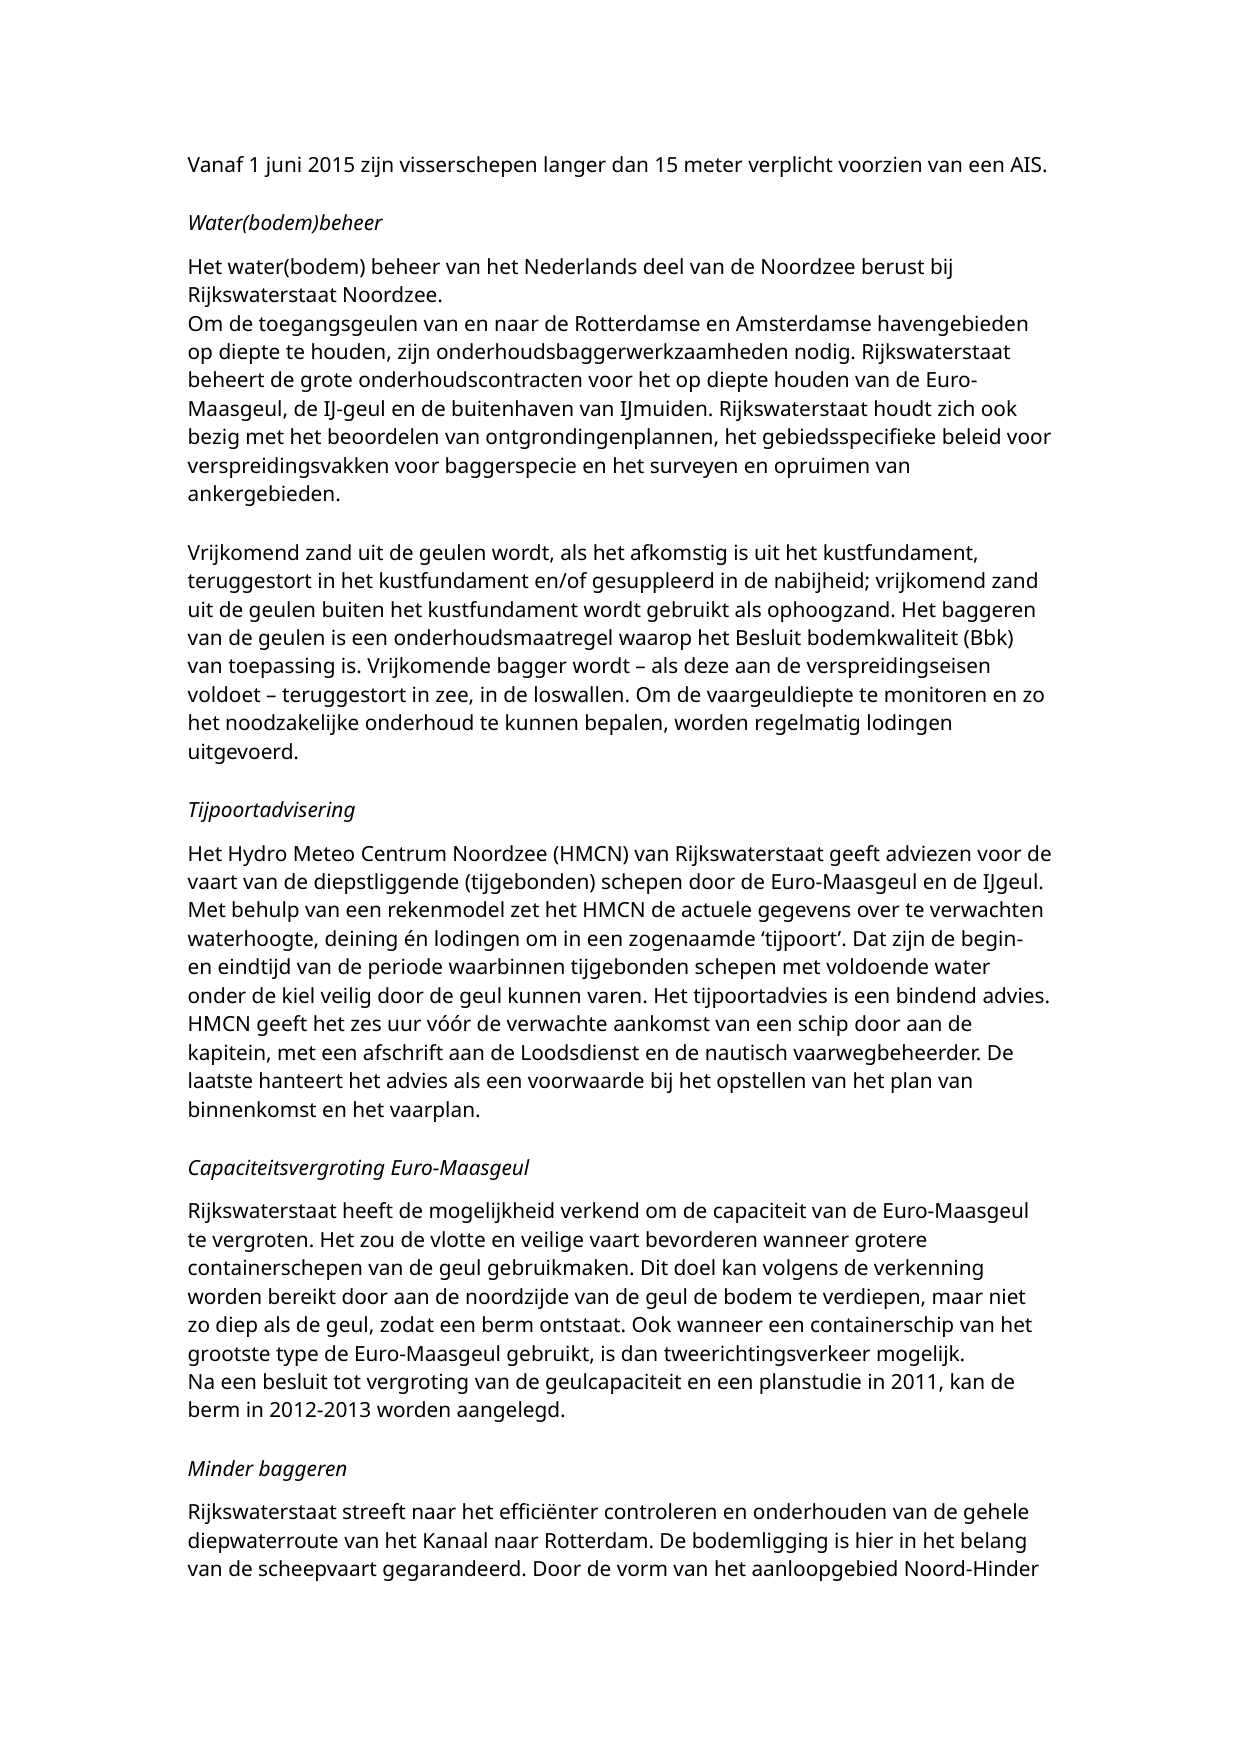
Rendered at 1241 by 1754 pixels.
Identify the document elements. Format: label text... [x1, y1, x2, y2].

text Rijkswaterstaat heeft de mogelijkheid verkend om de capaciteit van de Euro-Maasgeul te vergroten. Het zou de vlotte en veilige vaart bevorderen wanneer grotere containerschepen van de geul gebruikmaken. Dit doel kan volgens de verkenning worden bereikt door aan de noordzijde van de geul de bodem te verdiepen, maar niet zo diep als de geul, zodat een berm ontstaat. Ook wanneer een containerschip van het grootste type de Euro-Maasgeul gebruikt, is dan tweerichtingsverkeer mogelijk. [187, 1197, 1053, 1367]
text Het water(bodem) beheer van het Nederlands deel van de Noordzee berust bij Rijkswaterstaat Noordzee. [187, 252, 1053, 309]
text Vanaf 1 juni 2015 zijn visserschepen langer dan 15 meter verplicht voorzien van een AIS. [187, 150, 1053, 178]
text Vrijkomend zand uit de geulen wordt, als het afkomstig is uit het kustfundament, teruggestort in het kustfundament en/of gesuppleerd in de nabijheid; vrijkomend zand uit de geulen buiten het kustfundament wordt gebruikt als ophoogzand. Het baggeren van de geulen is een onderhoudsmaatregel waarop het Besluit bodemkwaliteit (Bbk) van toepassing is. Vrijkomende bagger wordt – als deze aan de verspreidingseisen voldoet – teruggestort in zee, in de loswallen. Om de vaargeuldiepte te monitoren en zo het noodzakelijke onderhoud te kunnen bepalen, worden regelmatig lodingen uitgevoerd. [187, 538, 1053, 765]
text Tijpoortadvisering [187, 795, 1053, 824]
text Na een besluit tot vergroting van de geulcapaciteit en een planstudie in 2011, kan de berm in 2012-2013 worden aangelegd. [187, 1367, 1053, 1424]
text Het Hydro Meteo Centrum Noordzee (HMCN) van Rijkswaterstaat geeft adviezen voor de vaart van de diepstliggende (tijgebonden) schepen door de Euro-Maasgeul en de IJgeul. Met behulp van een rekenmodel zet het HMCN de actuele gegevens over te verwachten waterhoogte, deining én lodingen om in een zogenaamde ‘tijpoort’. Dat zijn de begin- en eindtijd van de periode waarbinnen tijgebonden schepen met voldoende water onder de kiel veilig door de geul kunnen varen. Het tijpoortadvies is een bindend advies. HMCN geeft het zes uur vóór de verwachte aankomst van een schip door aan de kapitein, met een afschrift aan de Loodsdienst en de nautisch vaarwegbeheerder. De laatste hanteert het advies als een voorwaarde bij het opstellen van het plan van binnenkomst en het vaarplan. [187, 839, 1053, 1123]
text Om de toegangsgeulen van en naar de Rotterdamse en Amsterdamse havengebieden op diepte te houden, zijn onderhoudsbaggerwerkzaamheden nodig. Rijkswaterstaat beheert de grote onderhoudscontracten voor het op diepte houden van de Euro-Maasgeul, de IJ-geul en de buitenhaven van IJmuiden. Rijkswaterstaat houdt zich ook bezig met het beoordelen van ontgrondingenplannen, het gebiedsspecifieke beleid voor verspreidingsvakken voor baggerspecie en het surveyen en opruimen van ankergebieden. [187, 309, 1053, 508]
text Minder baggeren [187, 1454, 1053, 1482]
text Capaciteitsvergroting Euro-Maasgeul [187, 1153, 1053, 1182]
text Rijkswaterstaat streeft naar het efficiënter controleren en onderhouden van de gehele diepwaterroute van het Kanaal naar Rotterdam. De bodemligging is hier in het belang van de scheepvaart gegarandeerd. Door de vorm van het aanloopgebied Noord-Hinder [187, 1497, 1053, 1583]
text Water(bodem)beheer [187, 208, 1053, 237]
